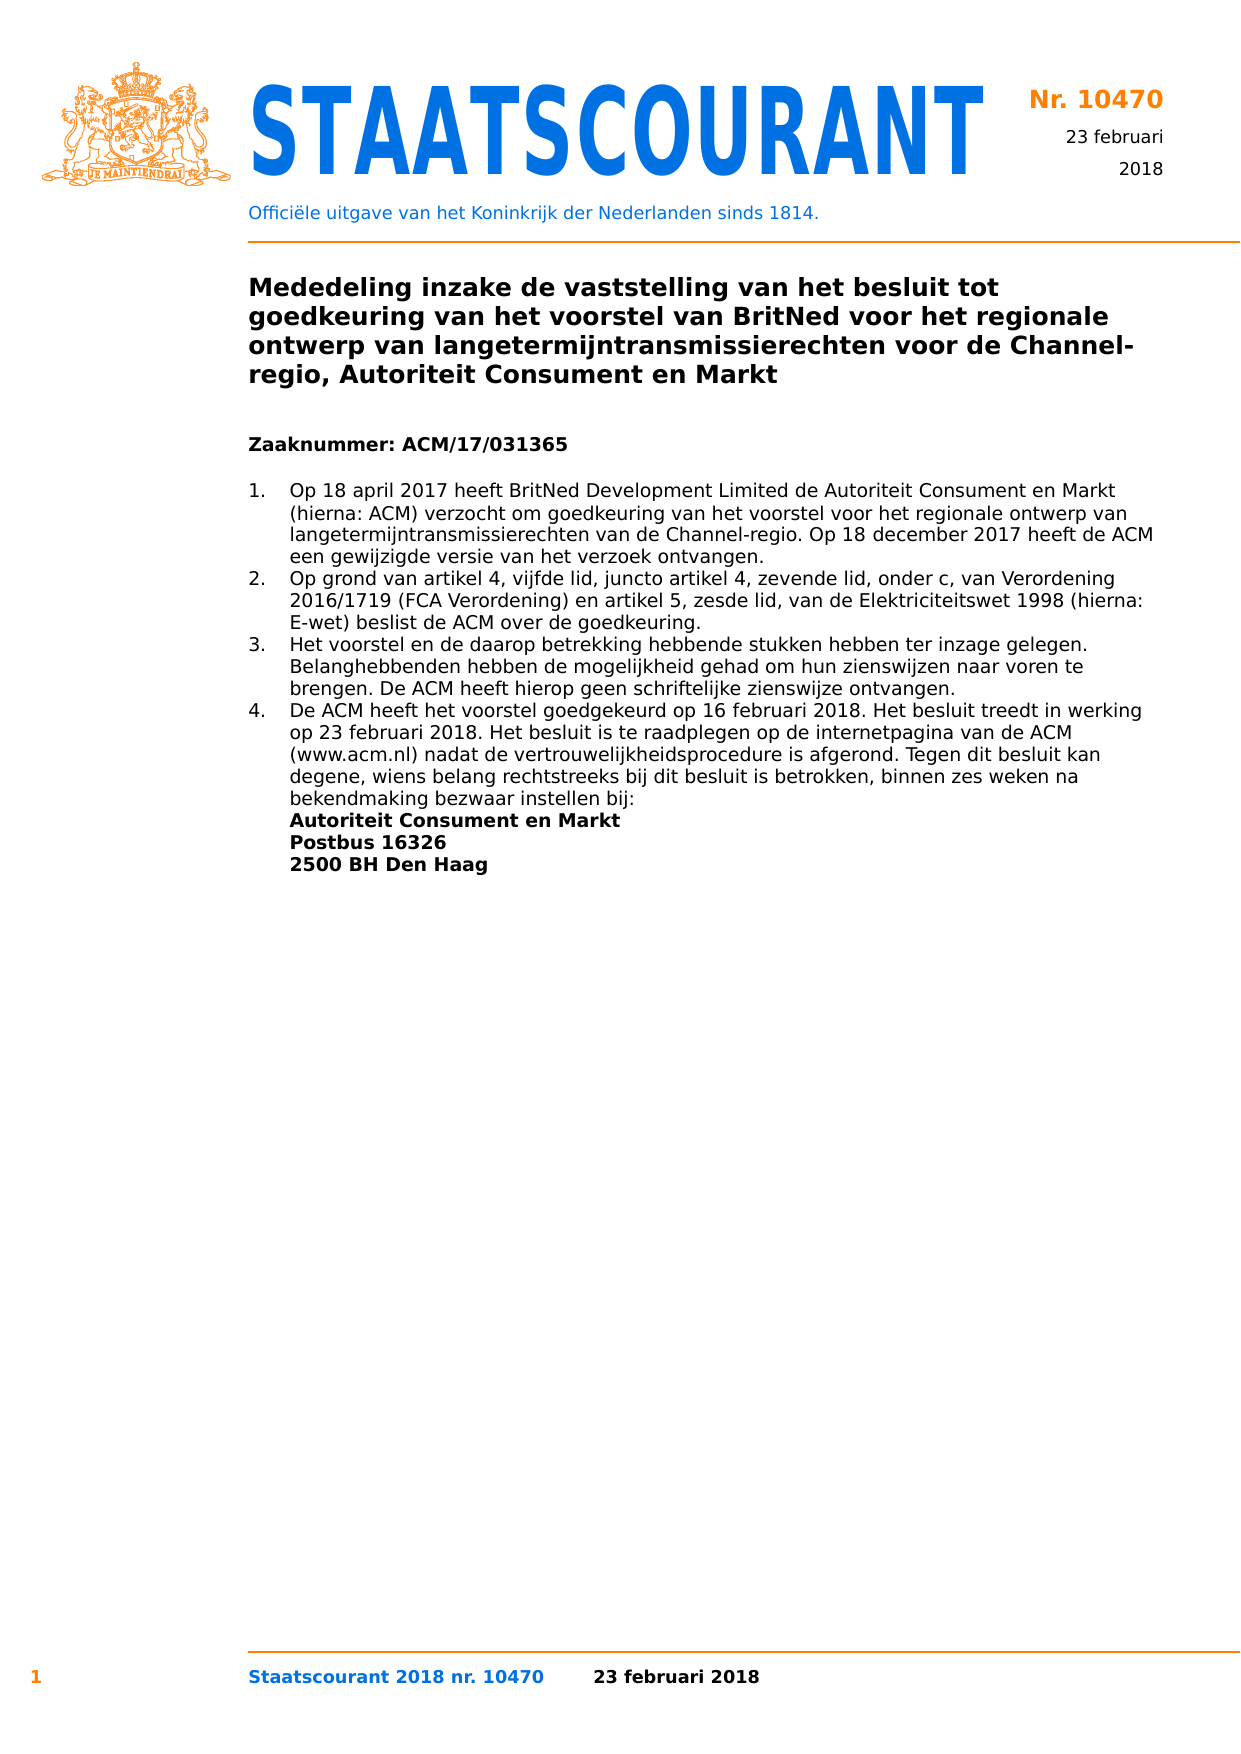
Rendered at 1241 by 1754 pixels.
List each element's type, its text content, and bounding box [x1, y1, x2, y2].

text 3. Het voorstel en de daarop betrekking hebbende stukken hebben ter inzage gelegen. Belanghebbenden hebben de mogelijkheid gehad om hun zienswijzen naar voren te brengen. De ACM heeft hierop geen schriftelijke zienswijze ontvangen. [248, 634, 1163, 700]
text Postbus 16326 [289, 832, 1163, 854]
text 1. Op 18 april 2017 heeft BritNed Development Limited de Autoriteit Consument en Markt (hierna: ACM) verzocht om goedkeuring van het voorstel voor het regionale ontwerp van langetermijntransmissierechten van de Channel-regio. Op 18 december 2017 heeft de ACM een gewijzigde versie van het verzoek ontvangen. [248, 480, 1163, 568]
table_cell 2018 [998, 153, 1240, 203]
text 2. Op grond van artikel 4, vijfde lid, juncto artikel 4, zevende lid, onder c, van Verordening 2016/1719 (FCA Verordening) en artikel 5, zesde lid, van de Elektriciteitswet 1998 (hierna: E-wet) beslist de ACM over de goedkeuring. [248, 568, 1163, 634]
table_header Nr. 10470 [998, 62, 1240, 121]
picture [41, 62, 231, 186]
text Autoriteit Consument en Markt [289, 810, 1163, 832]
table_cell Officiële uitgave van het Koninkrijk der Nederlanden sinds 1814. [248, 203, 1240, 241]
table_header STAATSCOURANT [248, 62, 998, 203]
text 2500 BH Den Haag [289, 854, 1163, 876]
text 4. De ACM heeft het voorstel goedgekeurd op 16 februari 2018. Het besluit treedt in werking op 23 februari 2018. Het besluit is te raadplegen op de internetpagina van de ACM (www.acm.nl) nadat de vertrouwelijkheidsprocedure is afgerond. Tegen dit besluit kan degene, wiens belang rechtstreeks bij dit besluit is betrokken, binnen zes weken na bekendmaking bezwaar instellen bij: [248, 700, 1163, 810]
subtitle Mededeling inzake de vaststelling van het besluit tot goedkeuring van het voorstel van BritNed voor het regionale ontwerp van langetermijntransmissierechten voor de Channel-regio, Autoriteit Consument en Markt [248, 273, 1163, 390]
table_cell 23 februari [998, 121, 1240, 153]
table_header [25, 62, 248, 241]
subtitle Zaaknummer: ACM/17/031365 [248, 433, 1163, 455]
